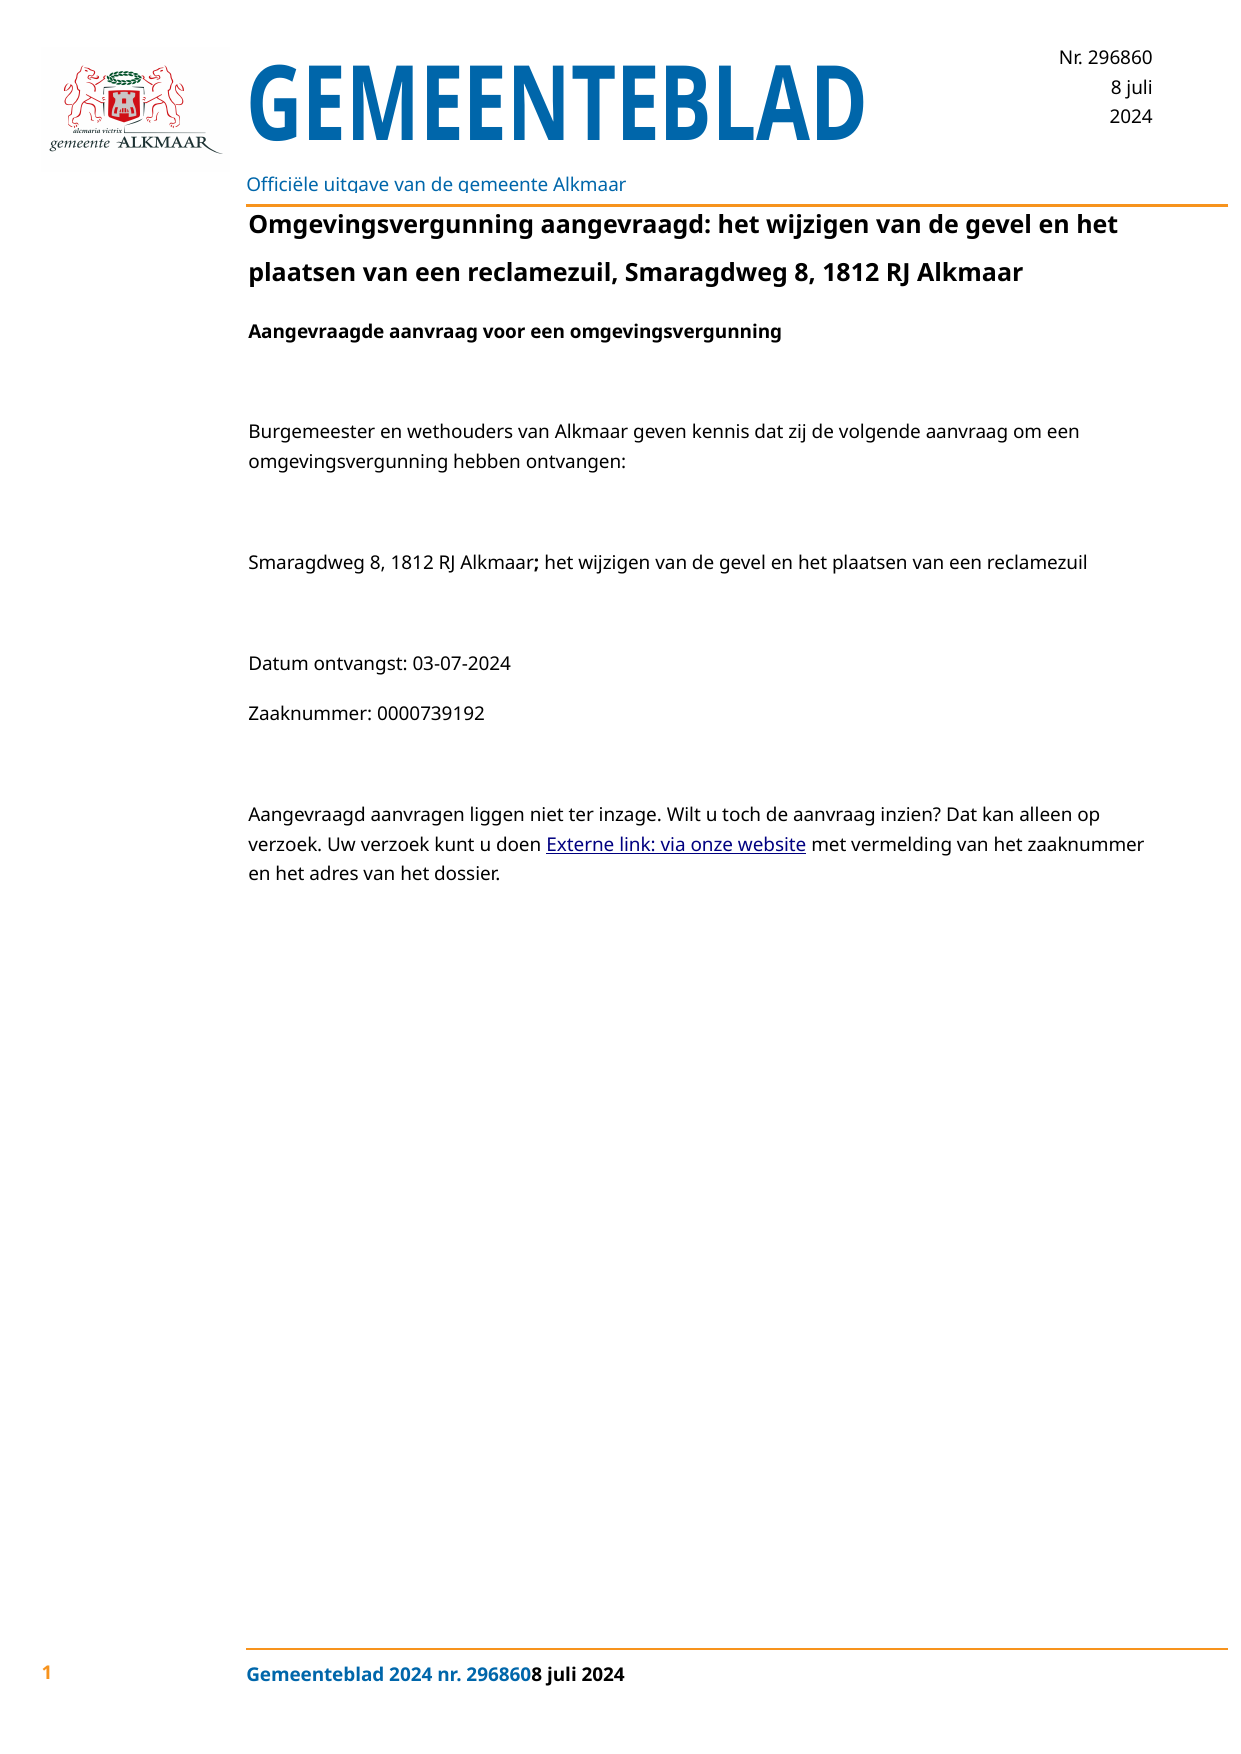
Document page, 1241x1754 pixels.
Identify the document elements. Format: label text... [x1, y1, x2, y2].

text Omgevingsvergunning aangevraagd: het wijzigen van de gevel en het plaatsen van een reclamezuil, Smaragdweg 8, 1812 RJ Alkmaar [248, 207, 1152, 288]
picture [41, 47, 231, 172]
text Burgemeester en wethouders van Alkmaar geven kennis dat zij de volgende aanvraag om een omgevingsvergunning hebben ontvangen: [248, 419, 1152, 474]
text Datum ontvangst: 03-07-2024 [248, 650, 1152, 676]
text Aangevraagd aanvragen liggen niet ter inzage. Wilt u toch de aanvraag inzien? Dat kan alleen op verzoek. Uw verzoek kunt u doen Externe link: via onze website met vermelding van het zaaknummer en het adres van het dossier. [248, 801, 1152, 886]
text Aangevraagde aanvraag voor een omgevingsvergunning [248, 318, 1152, 344]
text Zaaknummer: 0000739192 [248, 700, 1152, 726]
text Smaragdweg 8, 1812 RJ Alkmaar; het wijzigen van de gevel en het plaatsen van een reclamezuil [248, 549, 1152, 575]
